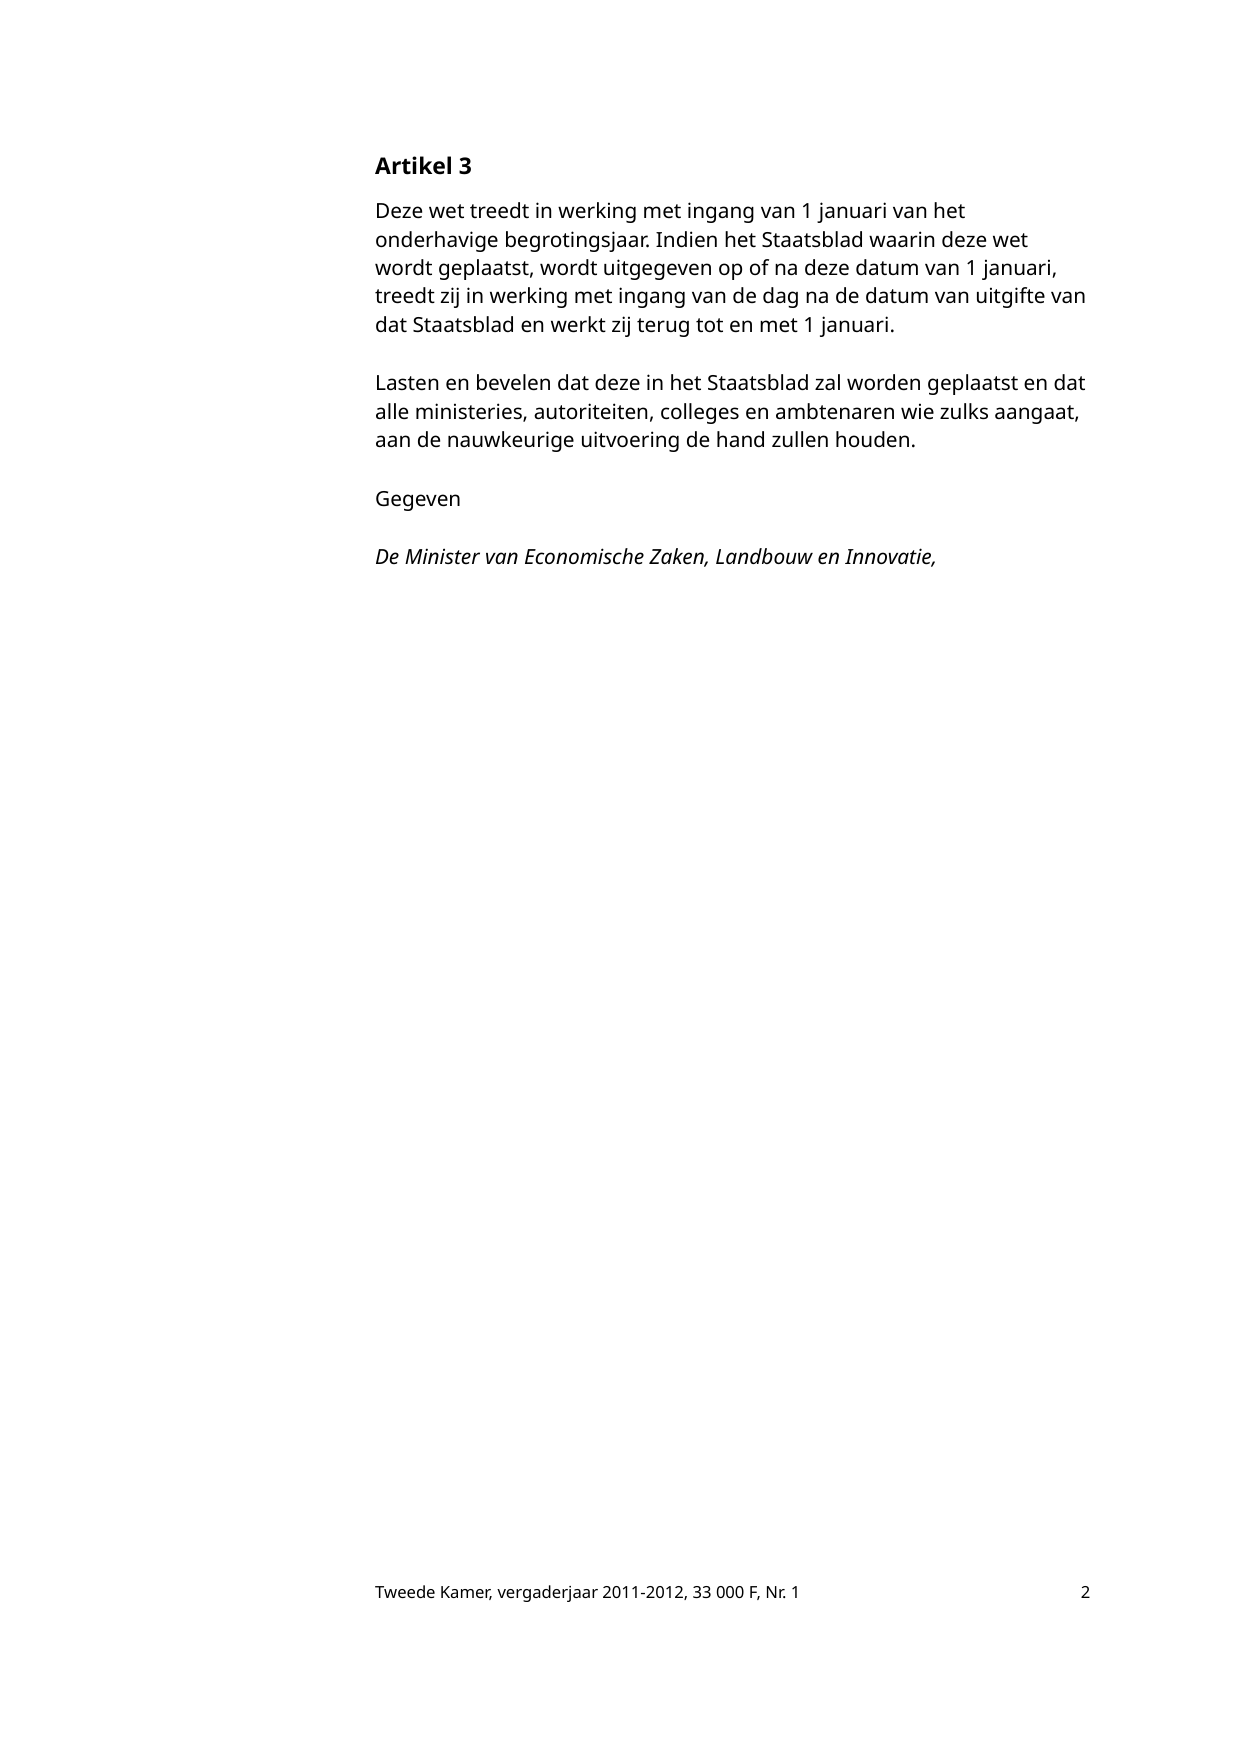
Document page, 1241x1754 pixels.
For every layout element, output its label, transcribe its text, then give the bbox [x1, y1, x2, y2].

text Deze wet treedt in werking met ingang van 1 januari van het onderhavige begrotingsjaar. Indien het Staatsblad waarin deze wet wordt geplaatst, wordt uitgegeven op of na deze datum van 1 januari, treedt zij in werking met ingang van de dag na de datum van uitgifte van dat Staatsblad en werkt zij terug tot en met 1 januari. [375, 196, 1090, 338]
subtitle Artikel 3 [375, 150, 1090, 181]
text Gegeven [375, 484, 1090, 512]
text De Minister van Economische Zaken, Landbouw en Innovatie, [375, 542, 1090, 571]
text Lasten en bevelen dat deze in het Staatsblad zal worden geplaatst en dat alle ministeries, autoriteiten, colleges en ambtenaren wie zulks aangaat, aan de nauwkeurige uitvoering de hand zullen houden. [375, 368, 1090, 454]
